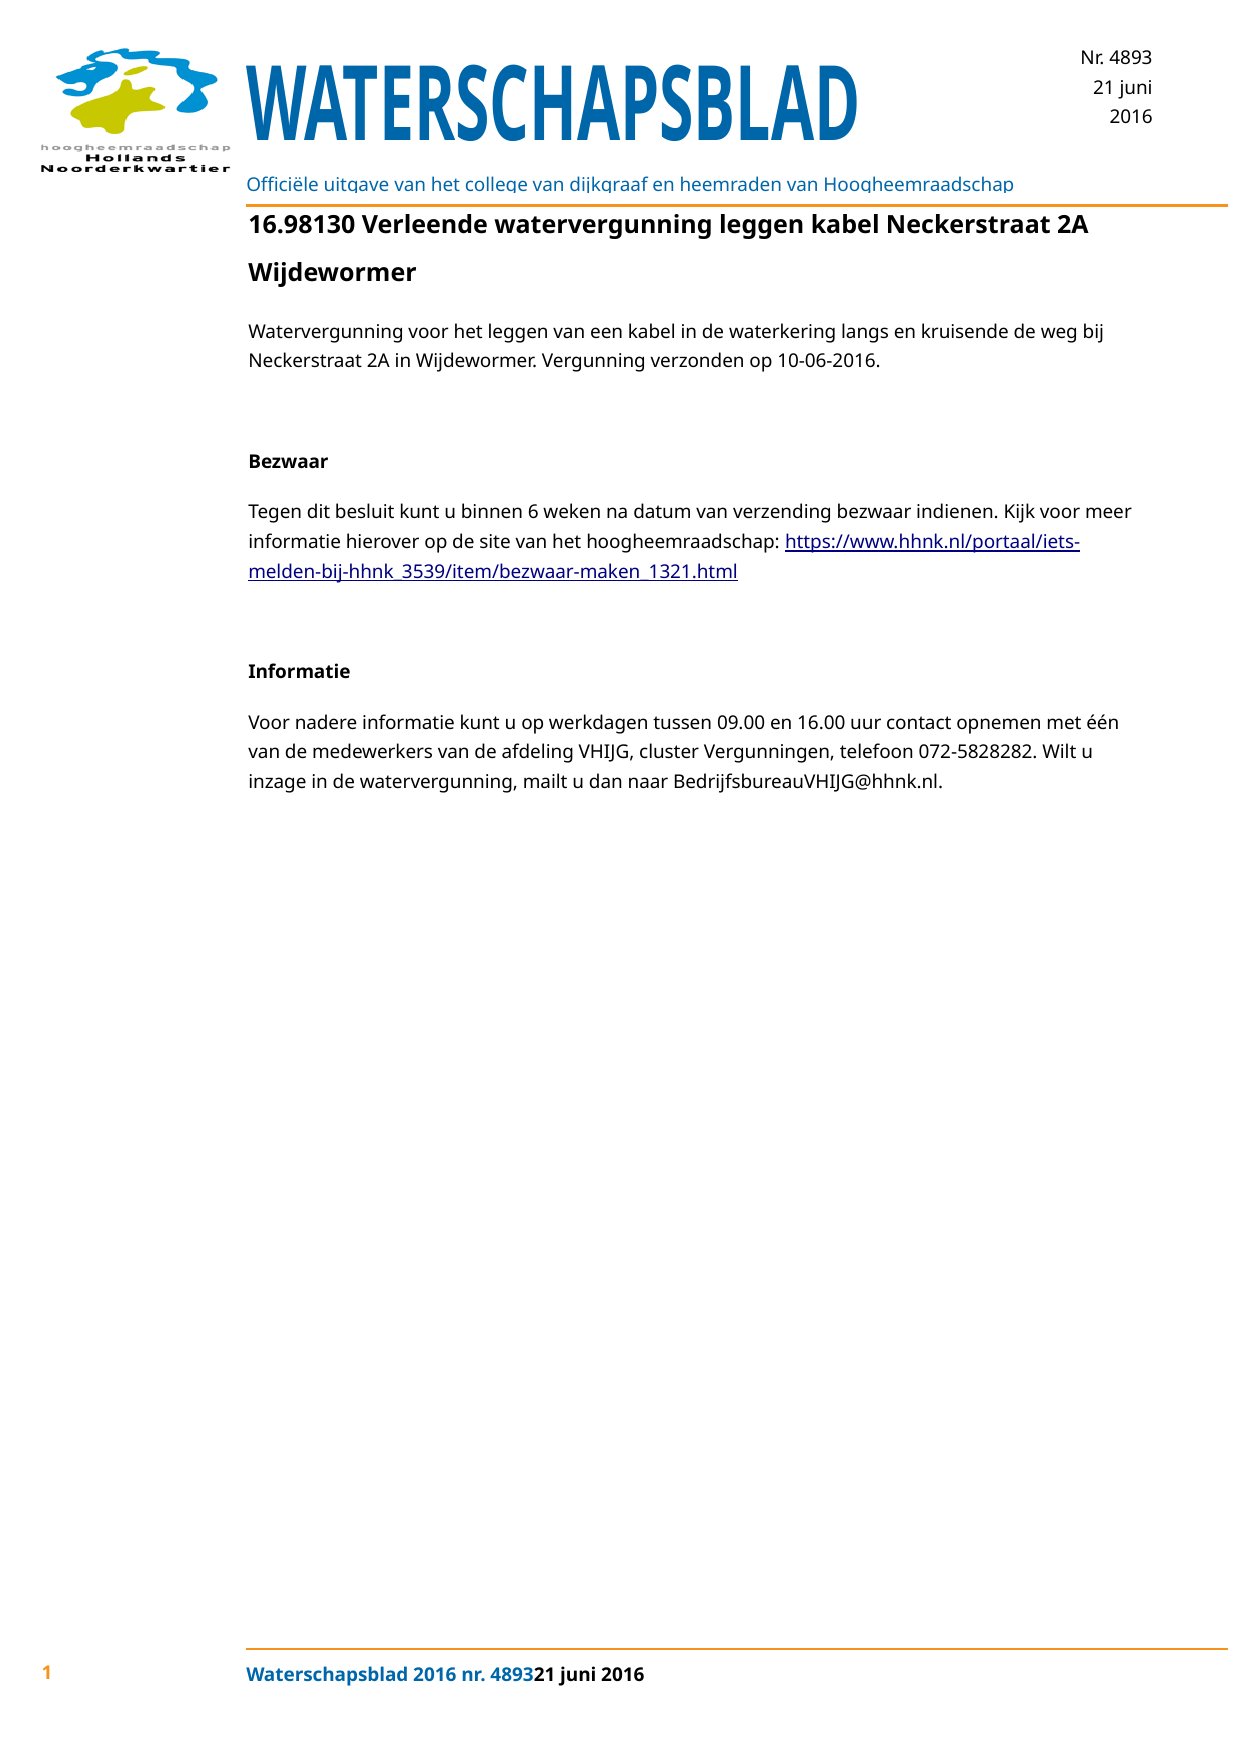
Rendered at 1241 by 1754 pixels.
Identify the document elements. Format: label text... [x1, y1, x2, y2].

picture [41, 47, 231, 172]
text Informatie [248, 659, 1152, 684]
text Tegen dit besluit kunt u binnen 6 weken na datum van verzending bezwaar indienen. Kijk voor meer informatie hierover op de site van het hoogheemraadschap: https://www.hhnk.nl/portaal/iets-melden-bij-hhnk_3539/item/bezwaar-maken_1321.html [248, 499, 1152, 584]
text Voor nadere informatie kunt u op werkdagen tussen 09.00 en 16.00 uur contact opnemen met één van de medewerkers van de afdeling VHIJG, cluster Vergunningen, telefoon 072-5828282. Wilt u inzage in de watervergunning, mailt u dan naar BedrijfsbureauVHIJG@hhnk.nl. [248, 709, 1152, 794]
text 16.98130 Verleende watervergunning leggen kabel Neckerstraat 2A Wijdewormer [248, 207, 1152, 288]
text Watervergunning voor het leggen van een kabel in de waterkering langs en kruisende de weg bij Neckerstraat 2A in Wijdewormer. Vergunning verzonden op 10-06-2016. [248, 318, 1152, 373]
text Bezwaar [248, 448, 1152, 474]
